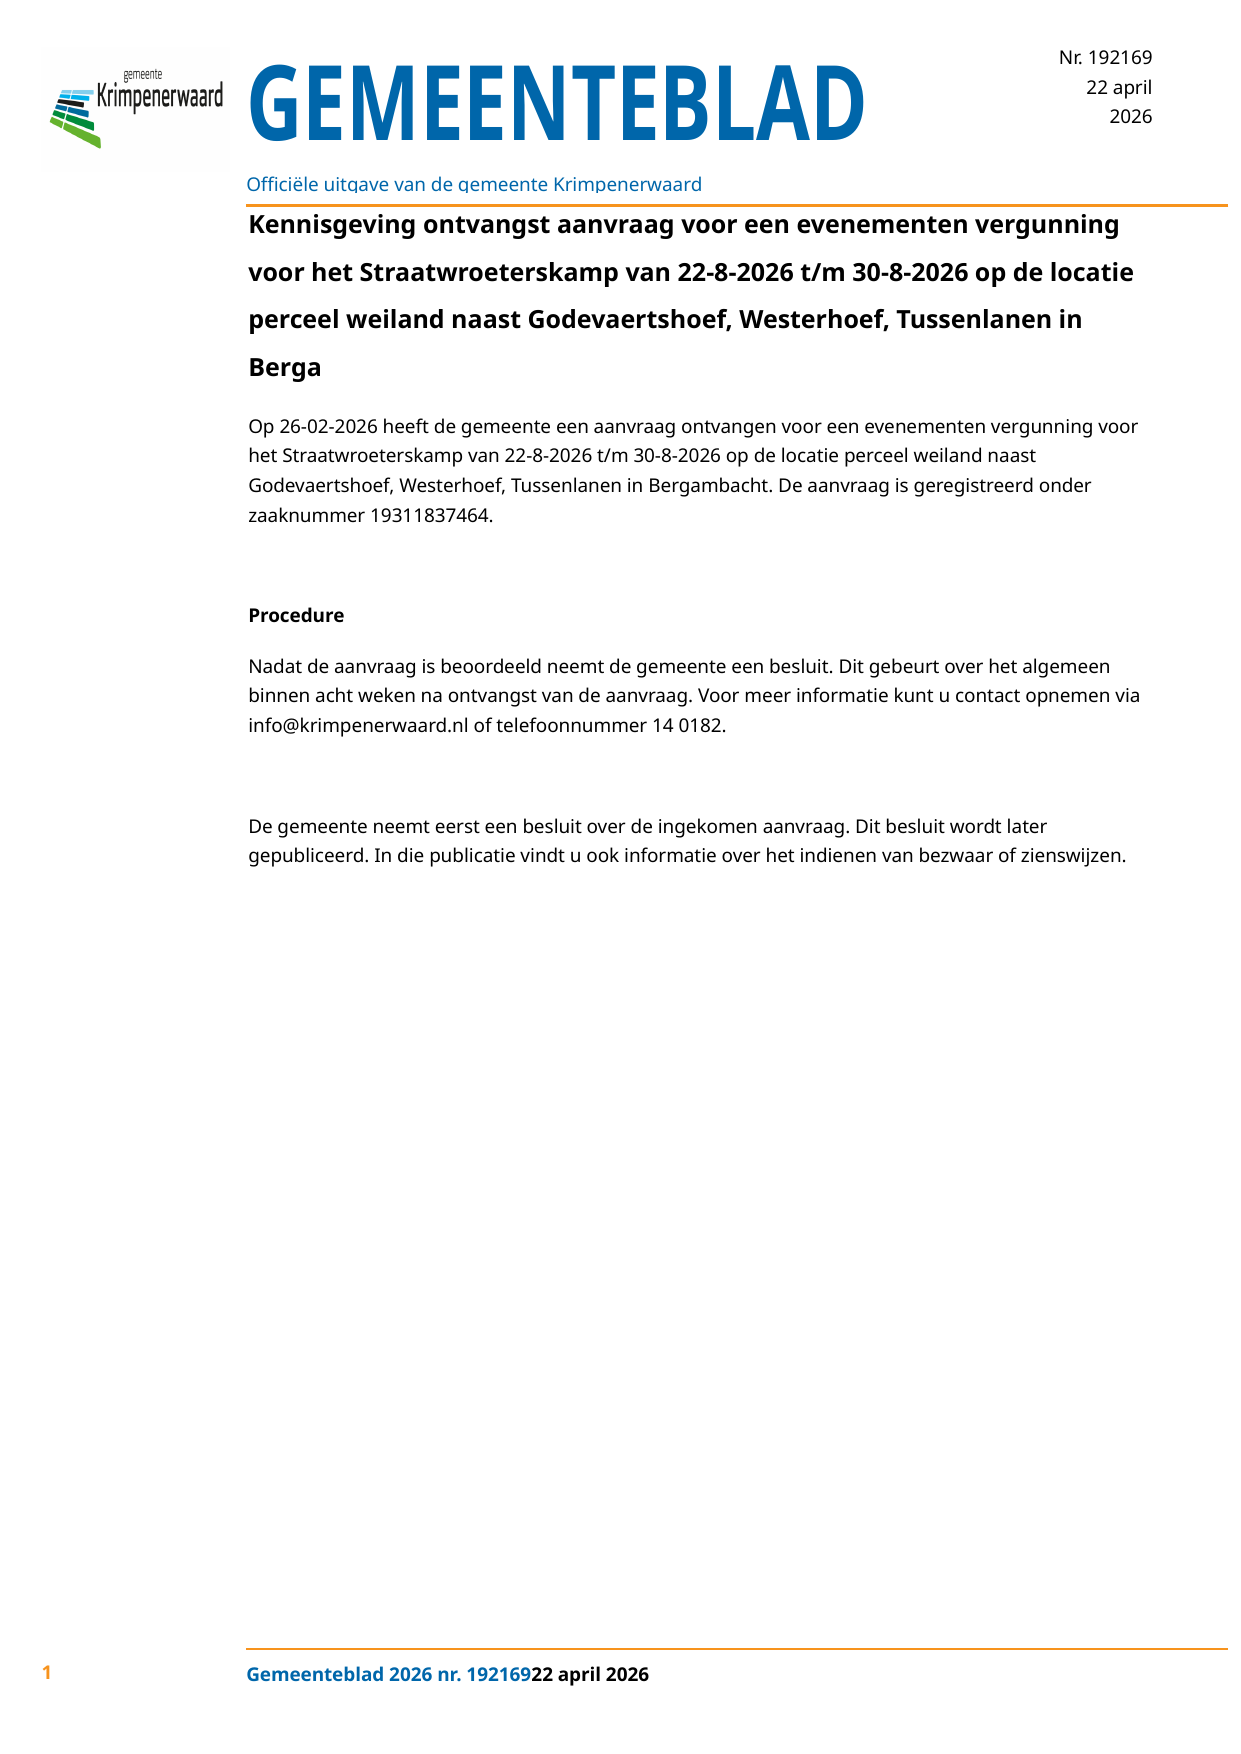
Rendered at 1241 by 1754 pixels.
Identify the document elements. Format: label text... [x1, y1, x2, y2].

text Nadat de aanvraag is beoordeeld neemt de gemeente een besluit. Dit gebeurt over het algemeen binnen acht weken na ontvangst van de aanvraag. Voor meer informatie kunt u contact opnemen via info@krimpenerwaard.nl of telefoonnummer 14 0182. [248, 653, 1152, 738]
picture [41, 47, 231, 172]
text Procedure [248, 603, 1152, 628]
text De gemeente neemt eerst een besluit over de ingekomen aanvraag. Dit besluit wordt later gepubliceerd. In die publicatie vindt u ook informatie over het indienen van bezwaar of zienswijzen. [248, 813, 1152, 868]
text Op 26-02-2026 heeft de gemeente een aanvraag ontvangen voor een evenementen vergunning voor het Straatwroeterskamp van 22-8-2026 t/m 30-8-2026 op de locatie perceel weiland naast Godevaertshoef, Westerhoef, Tussenlanen in Bergambacht. De aanvraag is geregistreerd onder zaaknummer 19311837464. [248, 413, 1152, 528]
text Kennisgeving ontvangst aanvraag voor een evenementen vergunning voor het Straatwroeterskamp van 22-8-2026 t/m 30-8-2026 op de locatie perceel weiland naast Godevaertshoef, Westerhoef, Tussenlanen in Berga [248, 207, 1152, 384]
